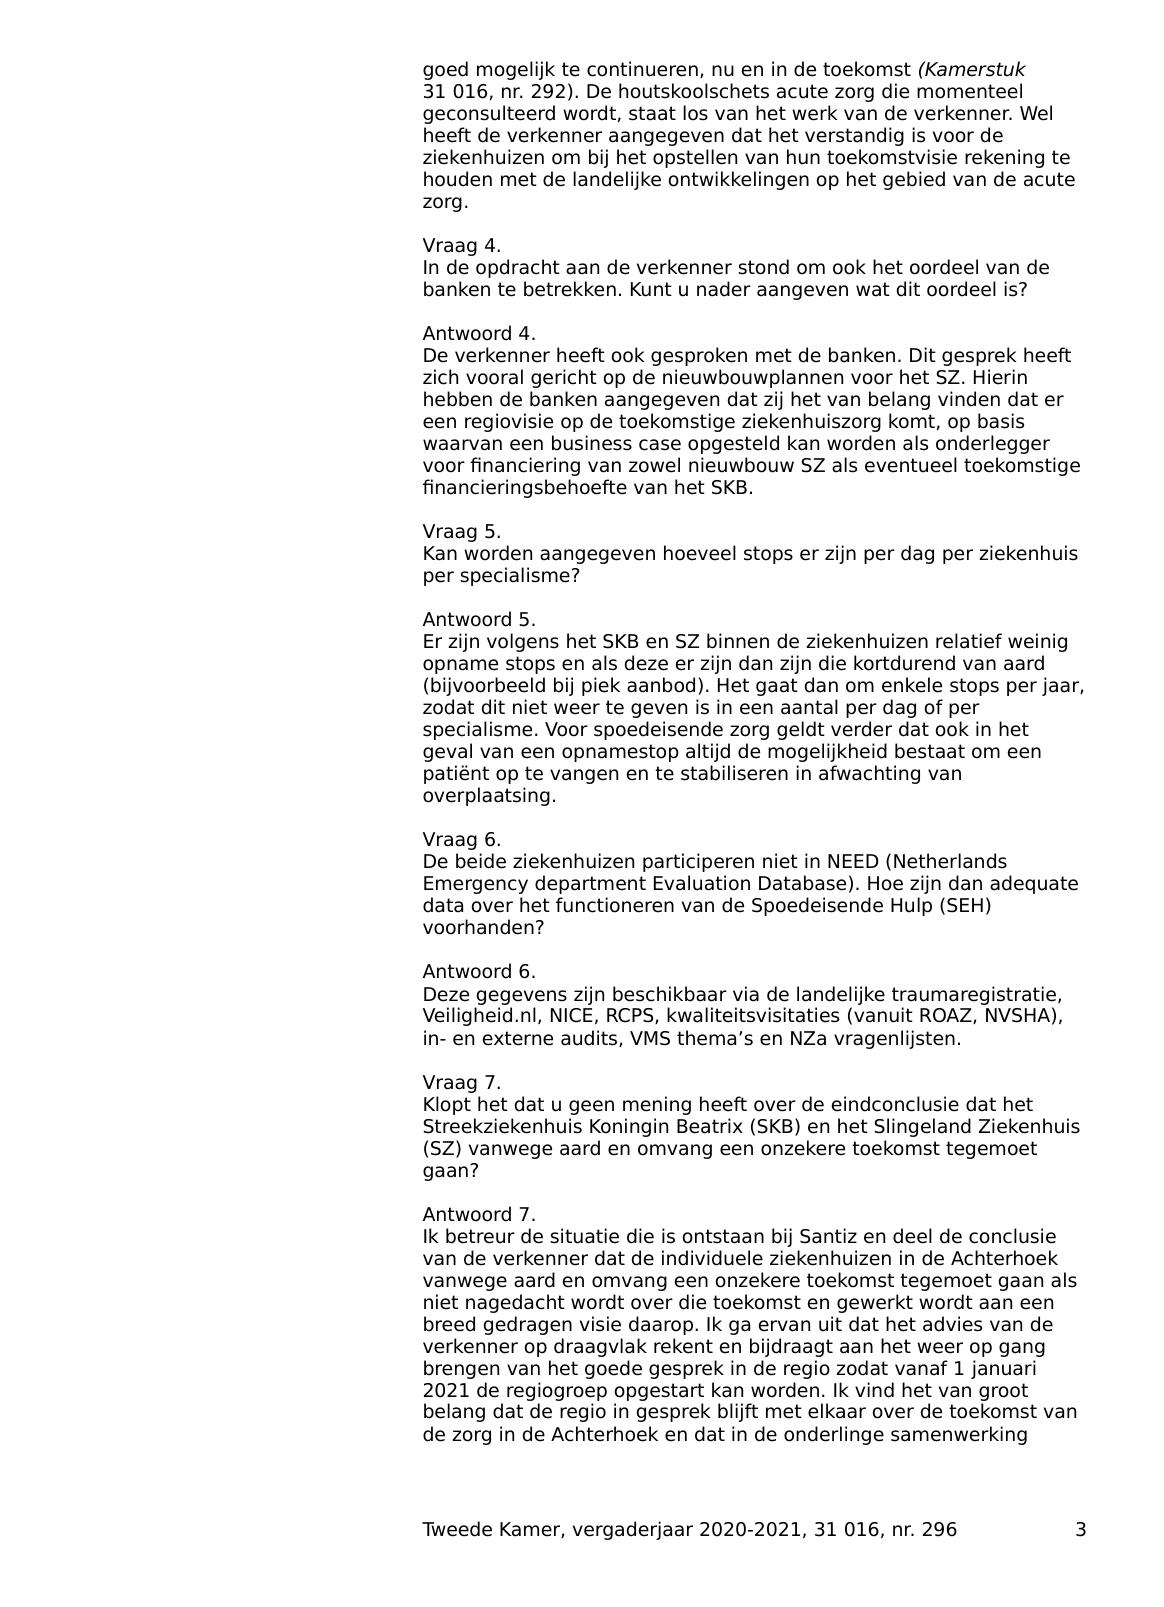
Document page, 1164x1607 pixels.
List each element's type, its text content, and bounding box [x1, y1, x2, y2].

text Deze gegevens zijn beschikbaar via de landelijke traumaregistratie, Veiligheid.nl, NICE, RCPS, kwaliteitsvisitaties (vanuit ROAZ, NVSHA), in- en externe audits, VMS thema’s en NZa vragenlijsten. [422, 983, 1087, 1049]
text De beide ziekenhuizen participeren niet in NEED (Netherlands Emergency department Evaluation Database). Hoe zijn dan adequate data over het functioneren van de Spoedeisende Hulp (SEH) voorhanden? [422, 851, 1087, 939]
text Kan worden aangegeven hoeveel stops er zijn per dag per ziekenhuis per specialisme? [422, 543, 1087, 587]
text Ik betreur de situatie die is ontstaan bij Santiz en deel de conclusie van de verkenner dat de individuele ziekenhuizen in de Achterhoek vanwege aard en omvang een onzekere toekomst tegemoet gaan als niet nagedacht wordt over die toekomst en gewerkt wordt aan een breed gedragen visie daarop. Ik ga ervan uit dat het advies van de verkenner op draagvlak rekent en bijdraagt aan het weer op gang brengen van het goede gesprek in de regio zodat vanaf 1 januari 2021 de regiogroep opgestart kan worden. Ik vind het van groot belang dat de regio in gesprek blijft met elkaar over de toekomst van de zorg in de Achterhoek en dat in de onderlinge samenwerking [422, 1226, 1087, 1445]
text In de opdracht aan de verkenner stond om ook het oordeel van de banken te betrekken. Kunt u nader aangeven wat dit oordeel is? [422, 257, 1087, 301]
text Klopt het dat u geen mening heeft over de eindconclusie dat het Streekziekenhuis Koningin Beatrix (SKB) en het Slingeland Ziekenhuis (SZ) vanwege aard en omvang een onzekere toekomst tegemoet gaan? [422, 1093, 1087, 1181]
text Vraag 5. [422, 521, 1087, 543]
text Vraag 4. [422, 235, 1087, 257]
text Antwoord 4. [422, 323, 1087, 345]
text Antwoord 5. [422, 609, 1087, 631]
text Er zijn volgens het SKB en SZ binnen de ziekenhuizen relatief weinig opname stops en als deze er zijn dan zijn die kortdurend van aard (bijvoorbeeld bij piek aanbod). Het gaat dan om enkele stops per jaar, zodat dit niet weer te geven is in een aantal per dag of per specialisme. Voor spoedeisende zorg geldt verder dat ook in het geval van een opnamestop altijd de mogelijkheid bestaat om een patiënt op te vangen en te stabiliseren in afwachting van overplaatsing. [422, 631, 1087, 807]
text Antwoord 7. [422, 1204, 1087, 1226]
text Vraag 6. [422, 829, 1087, 851]
text Vraag 7. [422, 1072, 1087, 1093]
text goed mogelijk te continueren, nu en in de toekomst (Kamerstuk 31 016, nr. 292). De houtskoolschets acute zorg die momenteel geconsulteerd wordt, staat los van het werk van de verkenner. Wel heeft de verkenner aangegeven dat het verstandig is voor de ziekenhuizen om bij het opstellen van hun toekomstvisie rekening te houden met de landelijke ontwikkelingen op het gebied van de acute zorg. [422, 59, 1087, 213]
text Antwoord 6. [422, 961, 1087, 983]
text De verkenner heeft ook gesproken met de banken. Dit gesprek heeft zich vooral gericht op de nieuwbouwplannen voor het SZ. Hierin hebben de banken aangegeven dat zij het van belang vinden dat er een regiovisie op de toekomstige ziekenhuiszorg komt, op basis waarvan een business case opgesteld kan worden als onderlegger voor financiering van zowel nieuwbouw SZ als eventueel toekomstige financieringsbehoefte van het SKB. [422, 345, 1087, 499]
